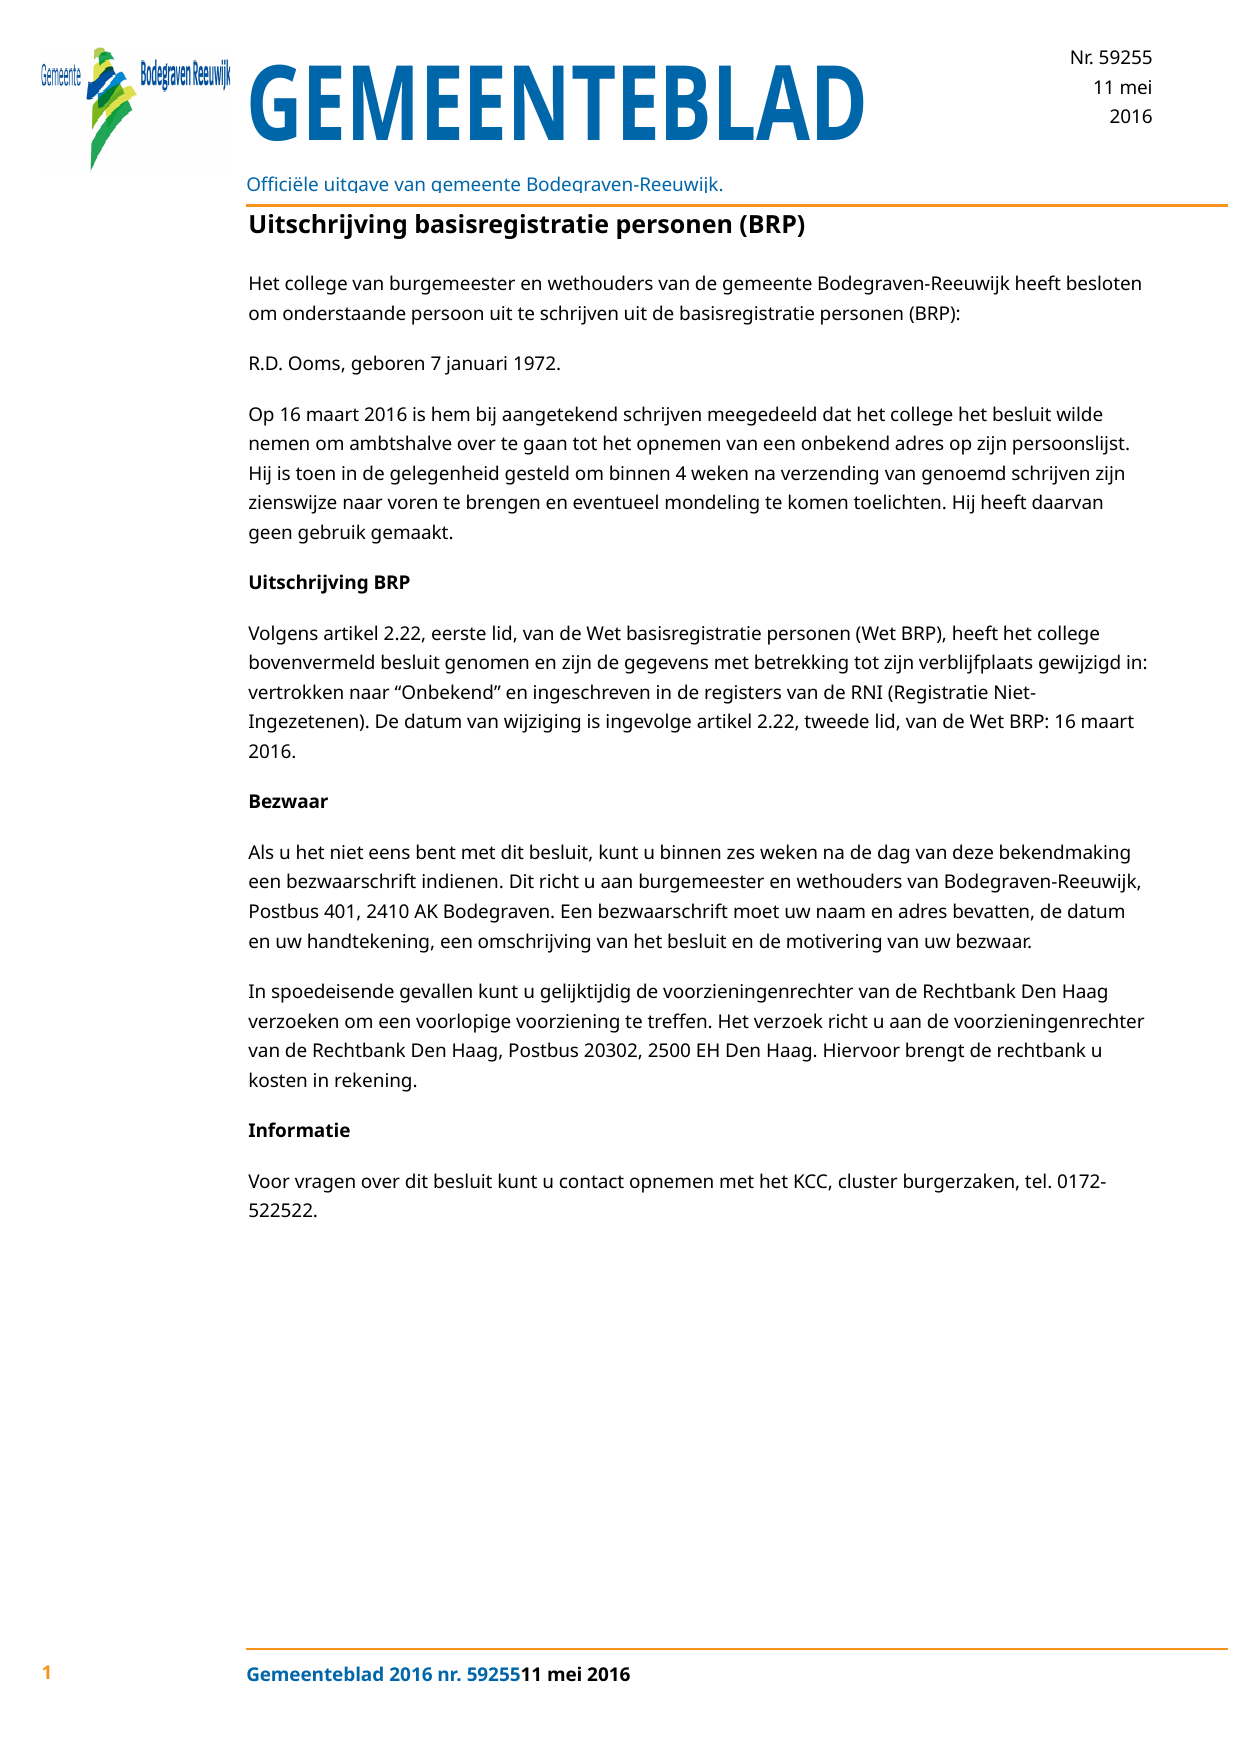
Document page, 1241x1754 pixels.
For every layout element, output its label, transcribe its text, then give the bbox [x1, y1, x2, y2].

text Uitschrijving BRP [248, 569, 1152, 595]
text Uitschrijving basisregistratie personen (BRP) [248, 207, 1152, 241]
text Volgens artikel 2.22, eerste lid, van de Wet basisregistratie personen (Wet BRP), heeft het college bovenvermeld besluit genomen en zijn de gegevens met betrekking tot zijn verblijfplaats gewijzigd in: vertrokken naar “Onbekend” en ingeschreven in de registers van de RNI (Registratie Niet-Ingezetenen). De datum van wijziging is ingevolge artikel 2.22, tweede lid, van de Wet BRP: 16 maart 2016. [248, 620, 1152, 764]
text Het college van burgemeester en wethouders van de gemeente Bodegraven-Reeuwijk heeft besloten om onderstaande persoon uit te schrijven uit de basisregistratie personen (BRP): [248, 270, 1152, 326]
text Informatie [248, 1117, 1152, 1143]
text Als u het niet eens bent met dit besluit, kunt u binnen zes weken na de dag van deze bekendmaking een bezwaarschrift indienen. Dit richt u aan burgemeester en wethouders van Bodegraven-Reeuwijk, Postbus 401, 2410 AK Bodegraven. Een bezwaarschrift moet uw naam en adres bevatten, de datum en uw handtekening, een omschrijving van het besluit en de motivering van uw bezwaar. [248, 839, 1152, 953]
picture [41, 47, 231, 172]
text Bezwaar [248, 789, 1152, 814]
text In spoedeisende gevallen kunt u gelijktijdig de voorzieningenrechter van de Rechtbank Den Haag verzoeken om een voorlopige voorziening te treffen. Het verzoek richt u aan de voorzieningenrechter van de Rechtbank Den Haag, Postbus 20302, 2500 EH Den Haag. Hiervoor brengt de rechtbank u kosten in rekening. [248, 978, 1152, 1093]
text Voor vragen over dit besluit kunt u contact opnemen met het KCC, cluster burgerzaken, tel. 0172-522522. [248, 1168, 1152, 1223]
text Op 16 maart 2016 is hem bij aangetekend schrijven meegedeeld dat het college het besluit wilde nemen om ambtshalve over te gaan tot het opnemen van een onbekend adres op zijn persoonslijst. Hij is toen in de gelegenheid gesteld om binnen 4 weken na verzending van genoemd schrijven zijn zienswijze naar voren te brengen en eventueel mondeling te komen toelichten. Hij heeft daarvan geen gebruik gemaakt. [248, 401, 1152, 545]
text R.D. Ooms, geboren 7 januari 1972. [248, 350, 1152, 376]
